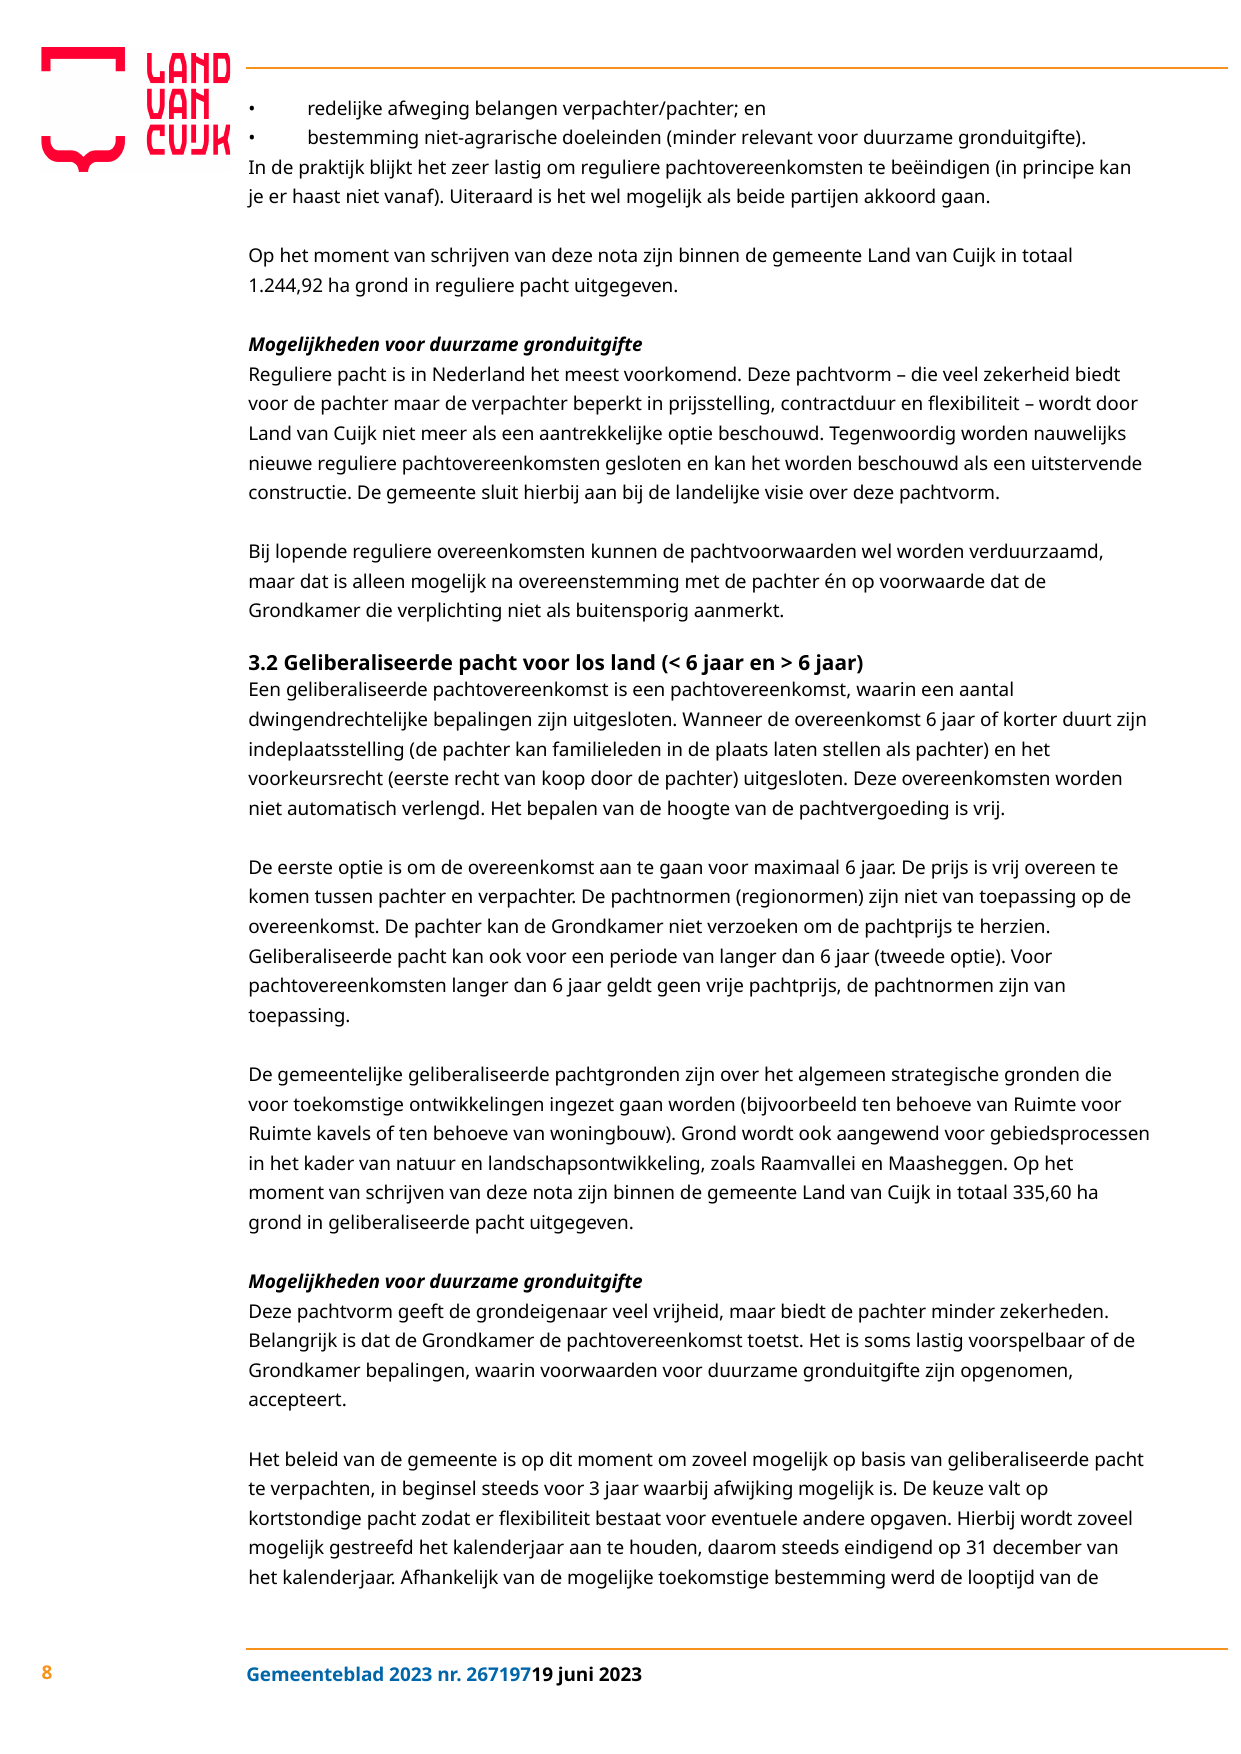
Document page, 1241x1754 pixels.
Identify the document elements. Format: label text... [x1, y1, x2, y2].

text In de praktijk blijkt het zeer lastig om reguliere pachtovereenkomsten te beëindigen (in principe kan je er haast niet vanaf). Uiteraard is het wel mogelijk als beide partijen akkoord gaan. [248, 154, 1152, 209]
text Reguliere pacht is in Nederland het meest voorkomend. Deze pachtvorm – die veel zekerheid biedt voor de pachter maar de verpachter beperkt in prijsstelling, contractduur en flexibiliteit – wordt door Land van Cuijk niet meer als een aantrekkelijke optie beschouwd. Tegenwoordig worden nauwelijks nieuwe reguliere pachtovereenkomsten gesloten en kan het worden beschouwd als een uitstervende constructie. De gemeente sluit hierbij aan bij de landelijke visie over deze pachtvorm. [248, 361, 1152, 505]
text De eerste optie is om de overeenkomst aan te gaan voor maximaal 6 jaar. De prijs is vrij overeen te komen tussen pachter en verpachter. De pachtnormen (regionormen) zijn niet van toepassing op de overeenkomst. De pachter kan de Grondkamer niet verzoeken om de pachtprijs te herzien. Geliberaliseerde pacht kan ook voor een periode van langer dan 6 jaar (tweede optie). Voor pachtovereenkomsten langer dan 6 jaar geldt geen vrije pachtprijs, de pachtnormen zijn van toepassing. [248, 854, 1152, 1028]
text Deze pachtvorm geeft de grondeigenaar veel vrijheid, maar biedt de pachter minder zekerheden. Belangrijk is dat de Grondkamer de pachtovereenkomst toetst. Het is soms lastig voorspelbaar of de Grondkamer bepalingen, waarin voorwaarden voor duurzame gronduitgifte zijn opgenomen, accepteert. [248, 1298, 1152, 1412]
text 3.2 Geliberaliseerde pacht voor los land (< 6 jaar en > 6 jaar) [248, 648, 1152, 677]
list bestemming niet-agrarische doeleinden (minder relevant voor duurzame gronduitgifte). [248, 124, 1152, 150]
text Op het moment van schrijven van deze nota zijn binnen de gemeente Land van Cuijk in totaal 1.244,92 ha grond in reguliere pacht uitgegeven. [248, 243, 1152, 298]
text Bij lopende reguliere overeenkomsten kunnen de pachtvoorwaarden wel worden verduurzaamd, maar dat is alleen mogelijk na overeenstemming met de pachter én op voorwaarde dat de Grondkamer die verplichting niet als buitensporig aanmerkt. [248, 538, 1152, 623]
text Mogelijkheden voor duurzame gronduitgifte [248, 1268, 1152, 1294]
picture [41, 47, 231, 172]
text Het beleid van de gemeente is op dit moment om zoveel mogelijk op basis van geliberaliseerde pacht te verpachten, in beginsel steeds voor 3 jaar waarbij afwijking mogelijk is. De keuze valt op kortstondige pacht zodat er flexibiliteit bestaat voor eventuele andere opgaven. Hierbij wordt zoveel mogelijk gestreefd het kalenderjaar aan te houden, daarom steeds eindigend op 31 december van het kalenderjaar. Afhankelijk van de mogelijke toekomstige bestemming werd de looptijd van de [248, 1446, 1152, 1590]
text Mogelijkheden voor duurzame gronduitgifte [248, 331, 1152, 357]
text Een geliberaliseerde pachtovereenkomst is een pachtovereenkomst, waarin een aantal dwingendrechtelijke bepalingen zijn uitgesloten. Wanneer de overeenkomst 6 jaar of korter duurt zijn indeplaatsstelling (de pachter kan familieleden in de plaats laten stellen als pachter) en het voorkeursrecht (eerste recht van koop door de pachter) uitgesloten. Deze overeenkomsten worden niet automatisch verlengd. Het bepalen van de hoogte van de pachtvergoeding is vrij. [248, 677, 1152, 821]
text De gemeentelijke geliberaliseerde pachtgronden zijn over het algemeen strategische gronden die voor toekomstige ontwikkelingen ingezet gaan worden (bijvoorbeeld ten behoeve van Ruimte voor Ruimte kavels of ten behoeve van woningbouw). Grond wordt ook aangewend voor gebiedsprocessen in het kader van natuur en landschapsontwikkeling, zoals Raamvallei en Maasheggen. Op het moment van schrijven van deze nota zijn binnen de gemeente Land van Cuijk in totaal 335,60 ha grond in geliberaliseerde pacht uitgegeven. [248, 1061, 1152, 1235]
list redelijke afweging belangen verpachter/pachter; en [248, 95, 1152, 121]
